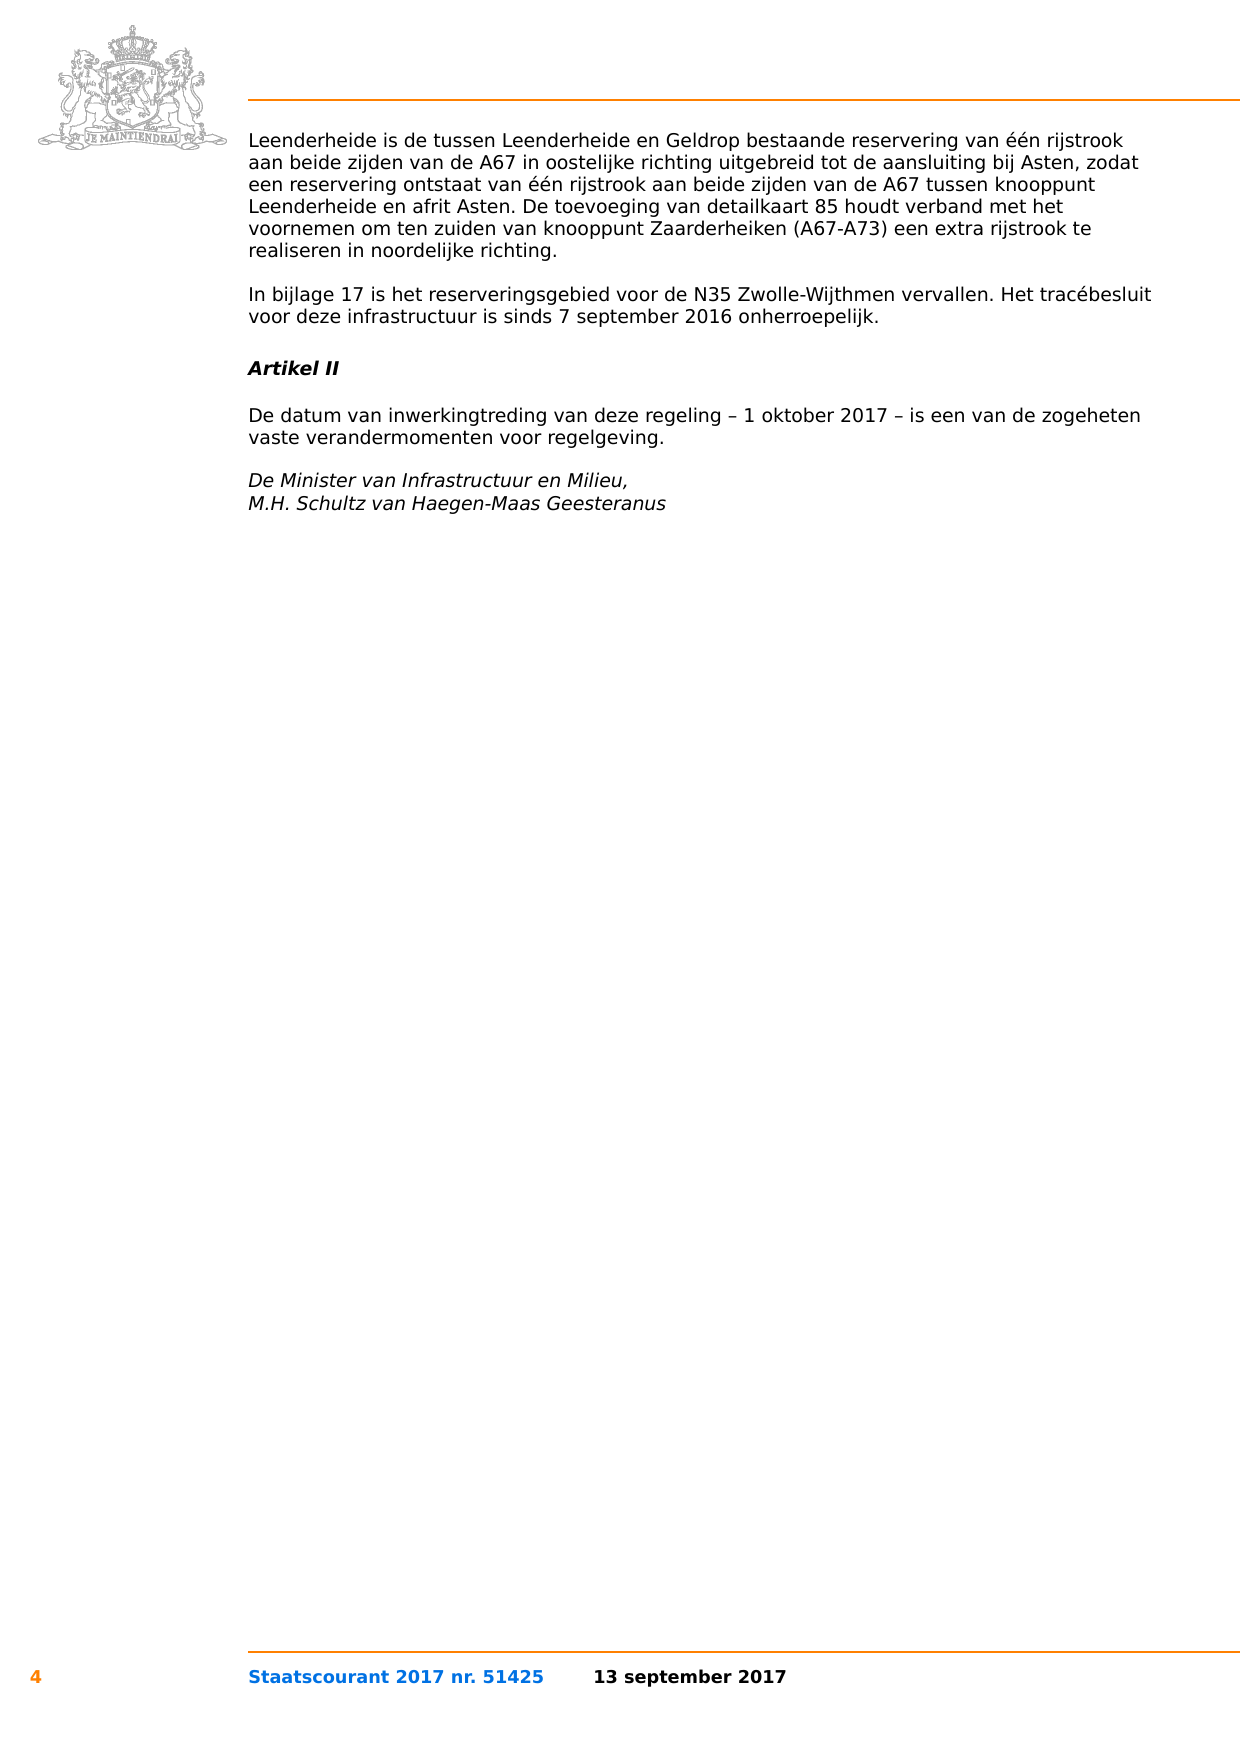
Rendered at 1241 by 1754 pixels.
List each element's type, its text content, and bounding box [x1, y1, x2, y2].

text Leenderheide is de tussen Leenderheide en Geldrop bestaande reservering van één rijstrook aan beide zijden van de A67 in oostelijke richting uitgebreid tot de aansluiting bij Asten, zodat een reservering ontstaat van één rijstrook aan beide zijden van de A67 tussen knooppunt Leenderheide en afrit Asten. De toevoeging van detailkaart 85 houdt verband met het voornemen om ten zuiden van knooppunt Zaarderheiken (A67-A73) een extra rijstrook te realiseren in noordelijke richting. [248, 130, 1163, 262]
text In bijlage 17 is het reserveringsgebied voor de N35 Zwolle-Wijthmen vervallen. Het tracébesluit voor deze infrastructuur is sinds 7 september 2016 onherroepelijk. [248, 284, 1163, 328]
text De Minister van Infrastructuur en Milieu, M.H. Schultz van Haegen-Maas Geesteranus [248, 470, 1163, 514]
picture [38, 25, 227, 150]
subtitle Artikel II [248, 358, 1163, 379]
text De datum van inwerkingtreding van deze regeling – 1 oktober 2017 – is een van de zogeheten vaste verandermomenten voor regelgeving. [248, 404, 1163, 448]
